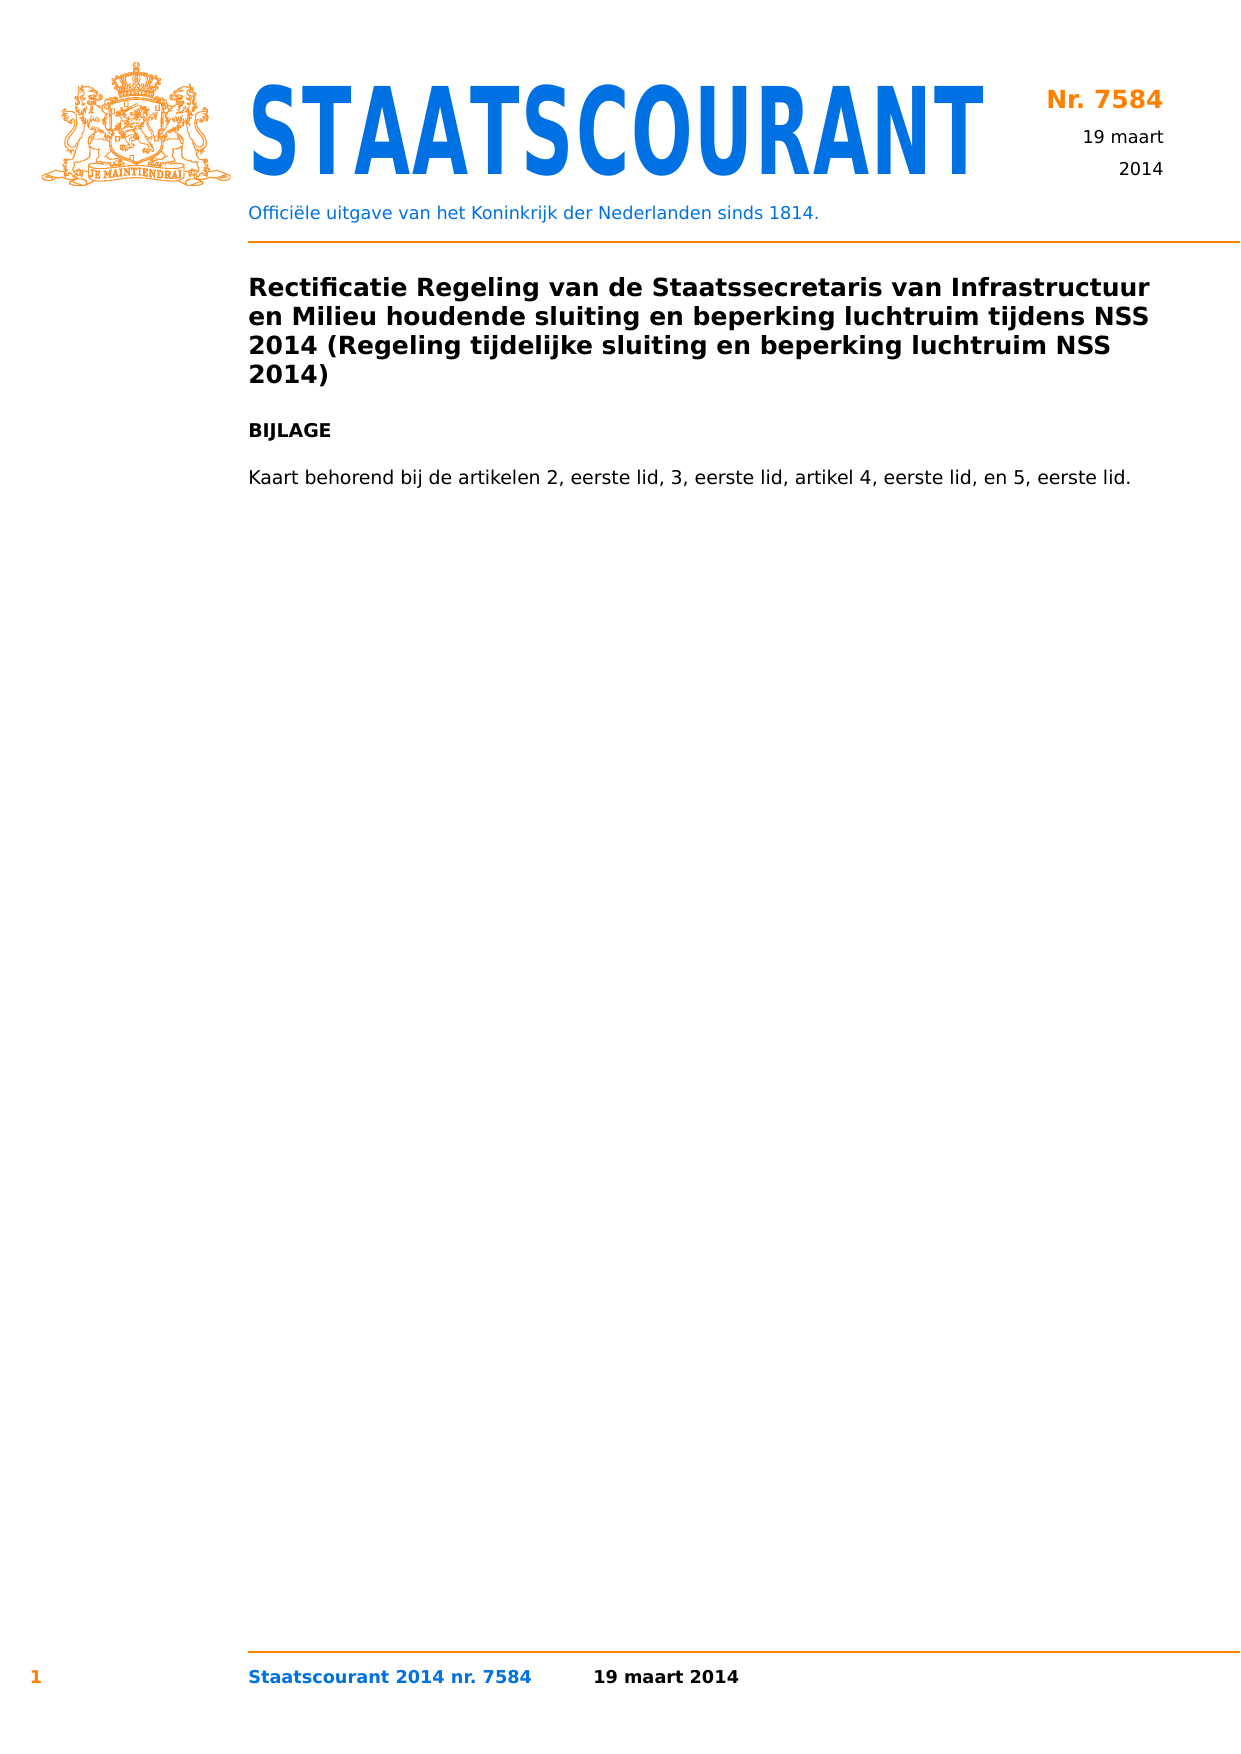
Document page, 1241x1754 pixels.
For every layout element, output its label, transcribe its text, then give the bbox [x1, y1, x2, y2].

table_header [25, 62, 248, 241]
subtitle BIJLAGE [248, 420, 1163, 442]
table_cell 19 maart [998, 121, 1240, 153]
table_cell 2014 [998, 153, 1240, 203]
subtitle Rectificatie Regeling van de Staatssecretaris van Infrastructuur en Milieu houdende sluiting en beperking luchtruim tijdens NSS 2014 (Regeling tijdelijke sluiting en beperking luchtruim NSS 2014) [248, 273, 1163, 390]
picture [41, 62, 231, 186]
table_header Nr. 7584 [998, 62, 1240, 121]
table_cell Officiële uitgave van het Koninkrijk der Nederlanden sinds 1814. [248, 203, 1240, 241]
text Kaart behorend bij de artikelen 2, eerste lid, 3, eerste lid, artikel 4, eerste lid, en 5, eerste lid. [248, 467, 1163, 489]
table_header STAATSCOURANT [248, 62, 998, 203]
